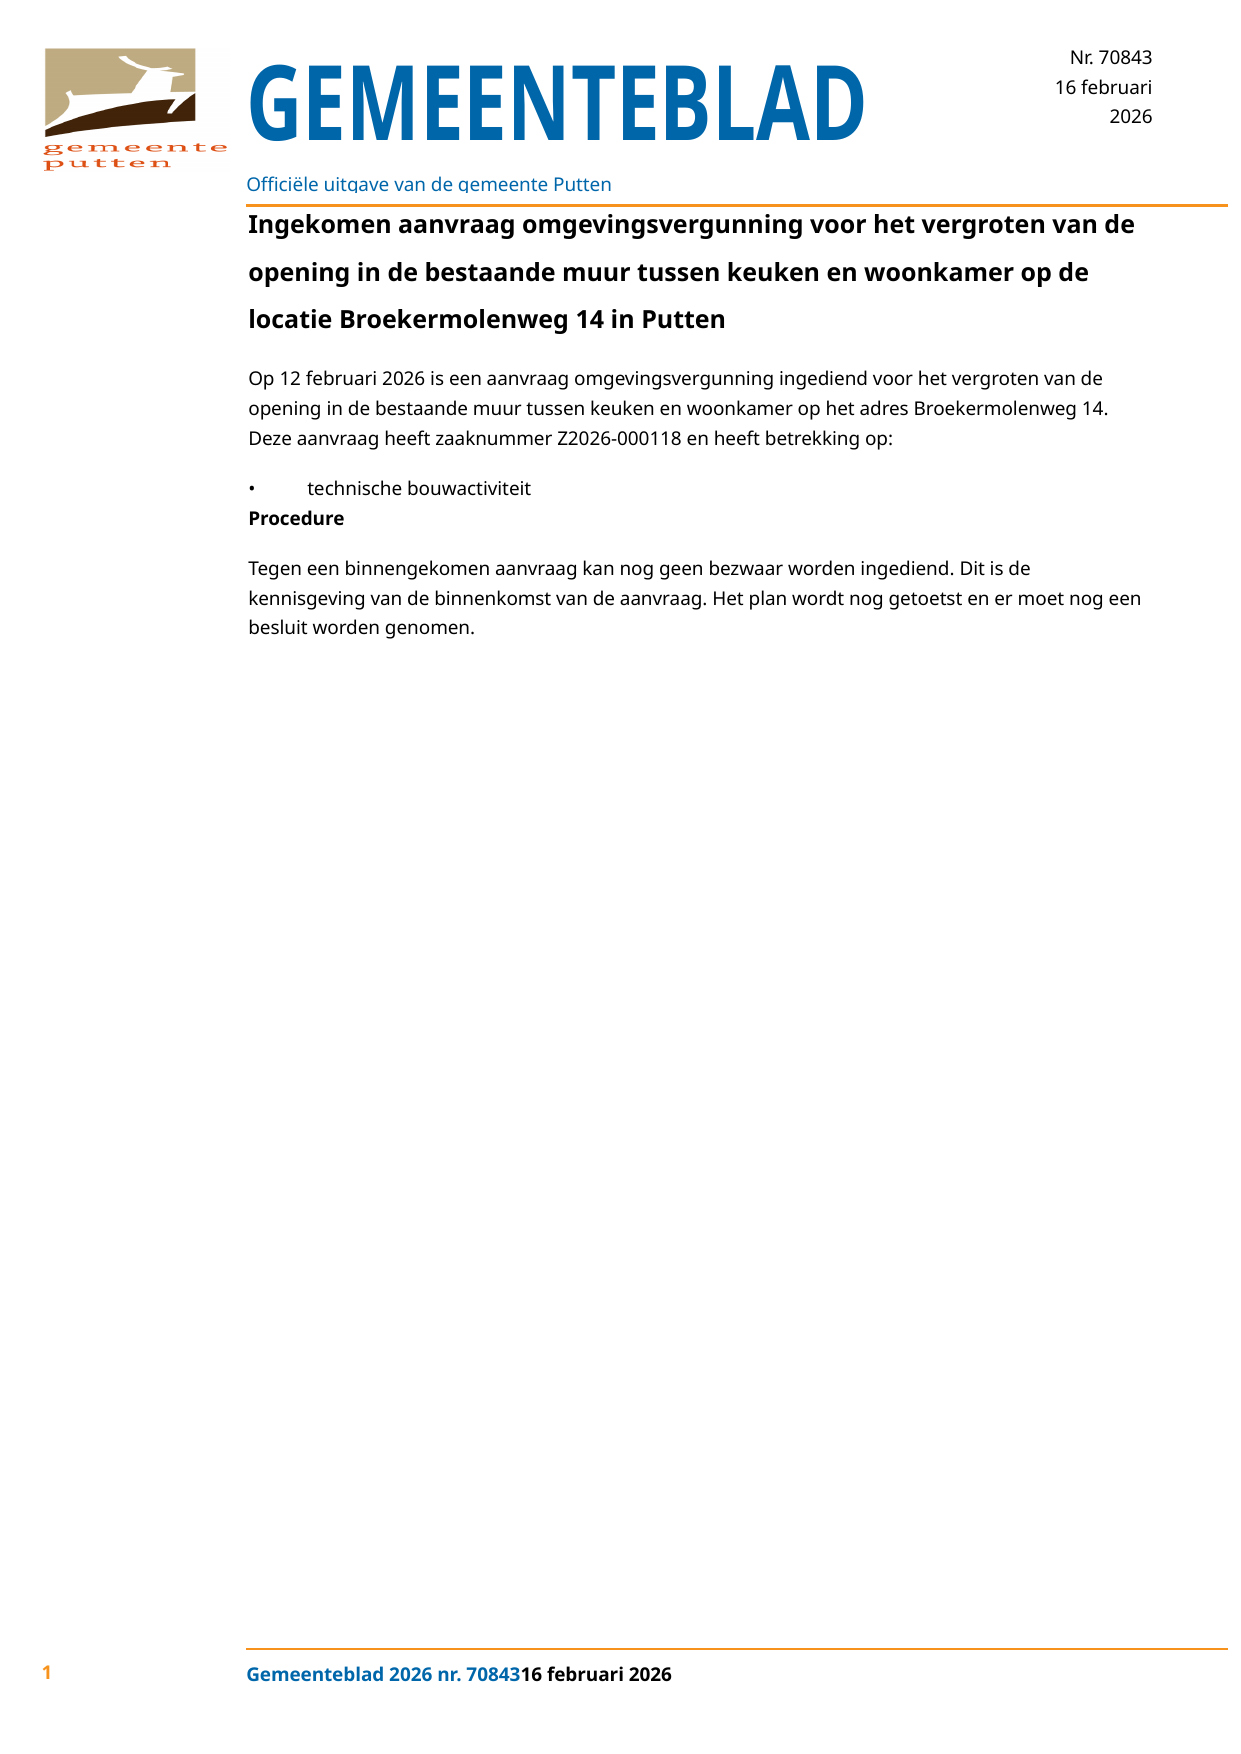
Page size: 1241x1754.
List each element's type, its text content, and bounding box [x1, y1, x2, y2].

list technische bouwactiviteit [248, 475, 1152, 501]
text Ingekomen aanvraag omgevingsvergunning voor het vergroten van de opening in de bestaande muur tussen keuken en woonkamer op de locatie Broekermolenweg 14 in Putten [248, 207, 1152, 336]
picture [41, 47, 231, 172]
text Op 12 februari 2026 is een aanvraag omgevingsvergunning ingediend voor het vergroten van de opening in de bestaande muur tussen keuken en woonkamer op het adres Broekermolenweg 14. Deze aanvraag heeft zaaknummer Z2026-000118 en heeft betrekking op: [248, 366, 1152, 450]
text Tegen een binnengekomen aanvraag kan nog geen bezwaar worden ingediend. Dit is de kennisgeving van de binnenkomst van de aanvraag. Het plan wordt nog getoetst en er moet nog een besluit worden genomen. [248, 555, 1152, 640]
text Procedure [248, 505, 1152, 530]
